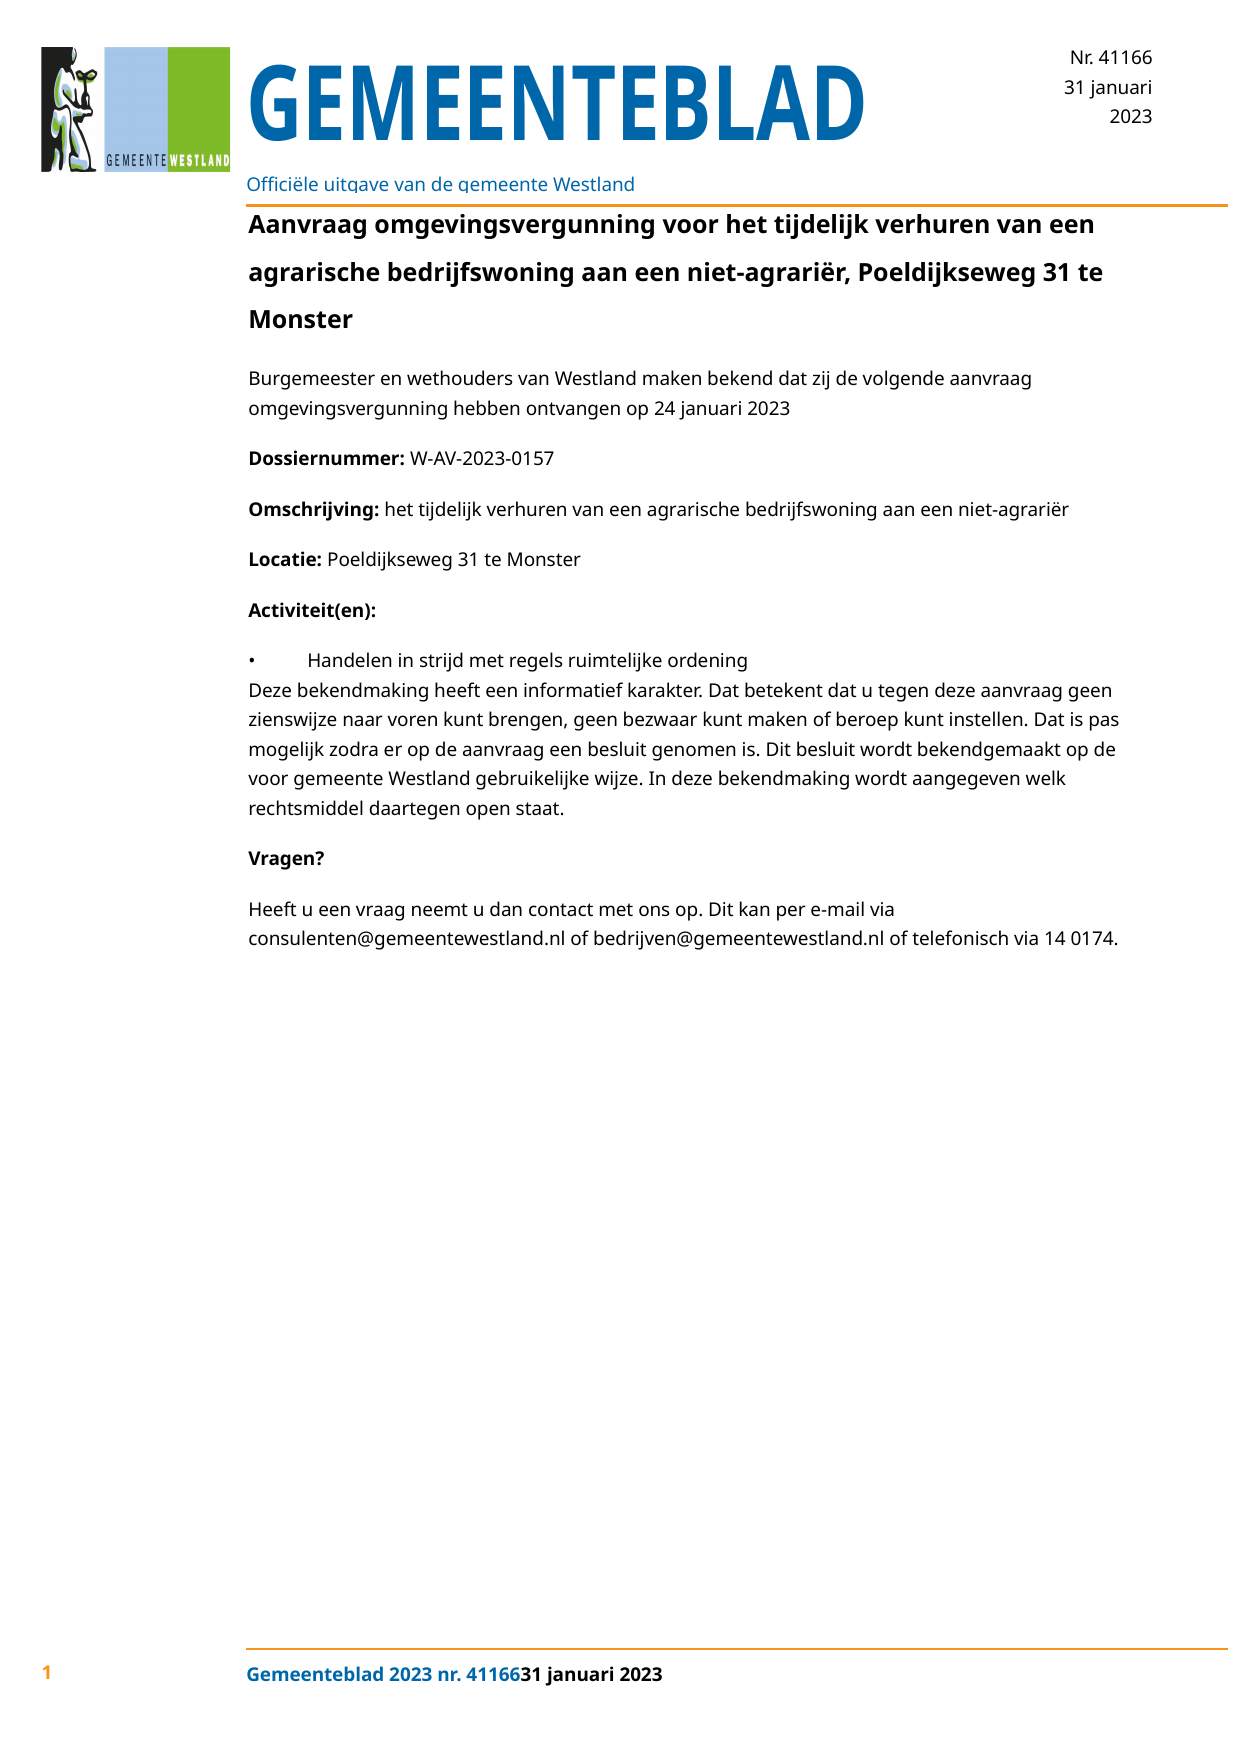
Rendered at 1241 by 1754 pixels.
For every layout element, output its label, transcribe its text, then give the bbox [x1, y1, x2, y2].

text Deze bekendmaking heeft een informatief karakter. Dat betekent dat u tegen deze aanvraag geen zienswijze naar voren kunt brengen, geen bezwaar kunt maken of beroep kunt instellen. Dat is pas mogelijk zodra er op de aanvraag een besluit genomen is. Dit besluit wordt bekendgemaakt op de voor gemeente Westland gebruikelijke wijze. In deze bekendmaking wordt aangegeven welk rechtsmiddel daartegen open staat. [248, 677, 1152, 821]
text Omschrijving: het tijdelijk verhuren van een agrarische bedrijfswoning aan een niet-agrariër [248, 496, 1152, 522]
text Burgemeester en wethouders van Westland maken bekend dat zij de volgende aanvraag omgevingsvergunning hebben ontvangen op 24 januari 2023 [248, 366, 1152, 421]
text Heeft u een vraag neemt u dan contact met ons op. Dit kan per e-mail via consulenten@gemeentewestland.nl of bedrijven@gemeentewestland.nl of telefonisch via 14 0174. [248, 896, 1152, 951]
text Activiteit(en): [248, 597, 1152, 622]
text Aanvraag omgevingsvergunning voor het tijdelijk verhuren van een agrarische bedrijfswoning aan een niet-agrariër, Poeldijkseweg 31 te Monster [248, 207, 1152, 336]
list Handelen in strijd met regels ruimtelijke ordening [248, 647, 1152, 673]
text Locatie: Poeldijkseweg 31 te Monster [248, 546, 1152, 572]
picture [41, 47, 231, 172]
text Dossiernummer: W-AV-2023-0157 [248, 446, 1152, 471]
text Vragen? [248, 846, 1152, 871]
